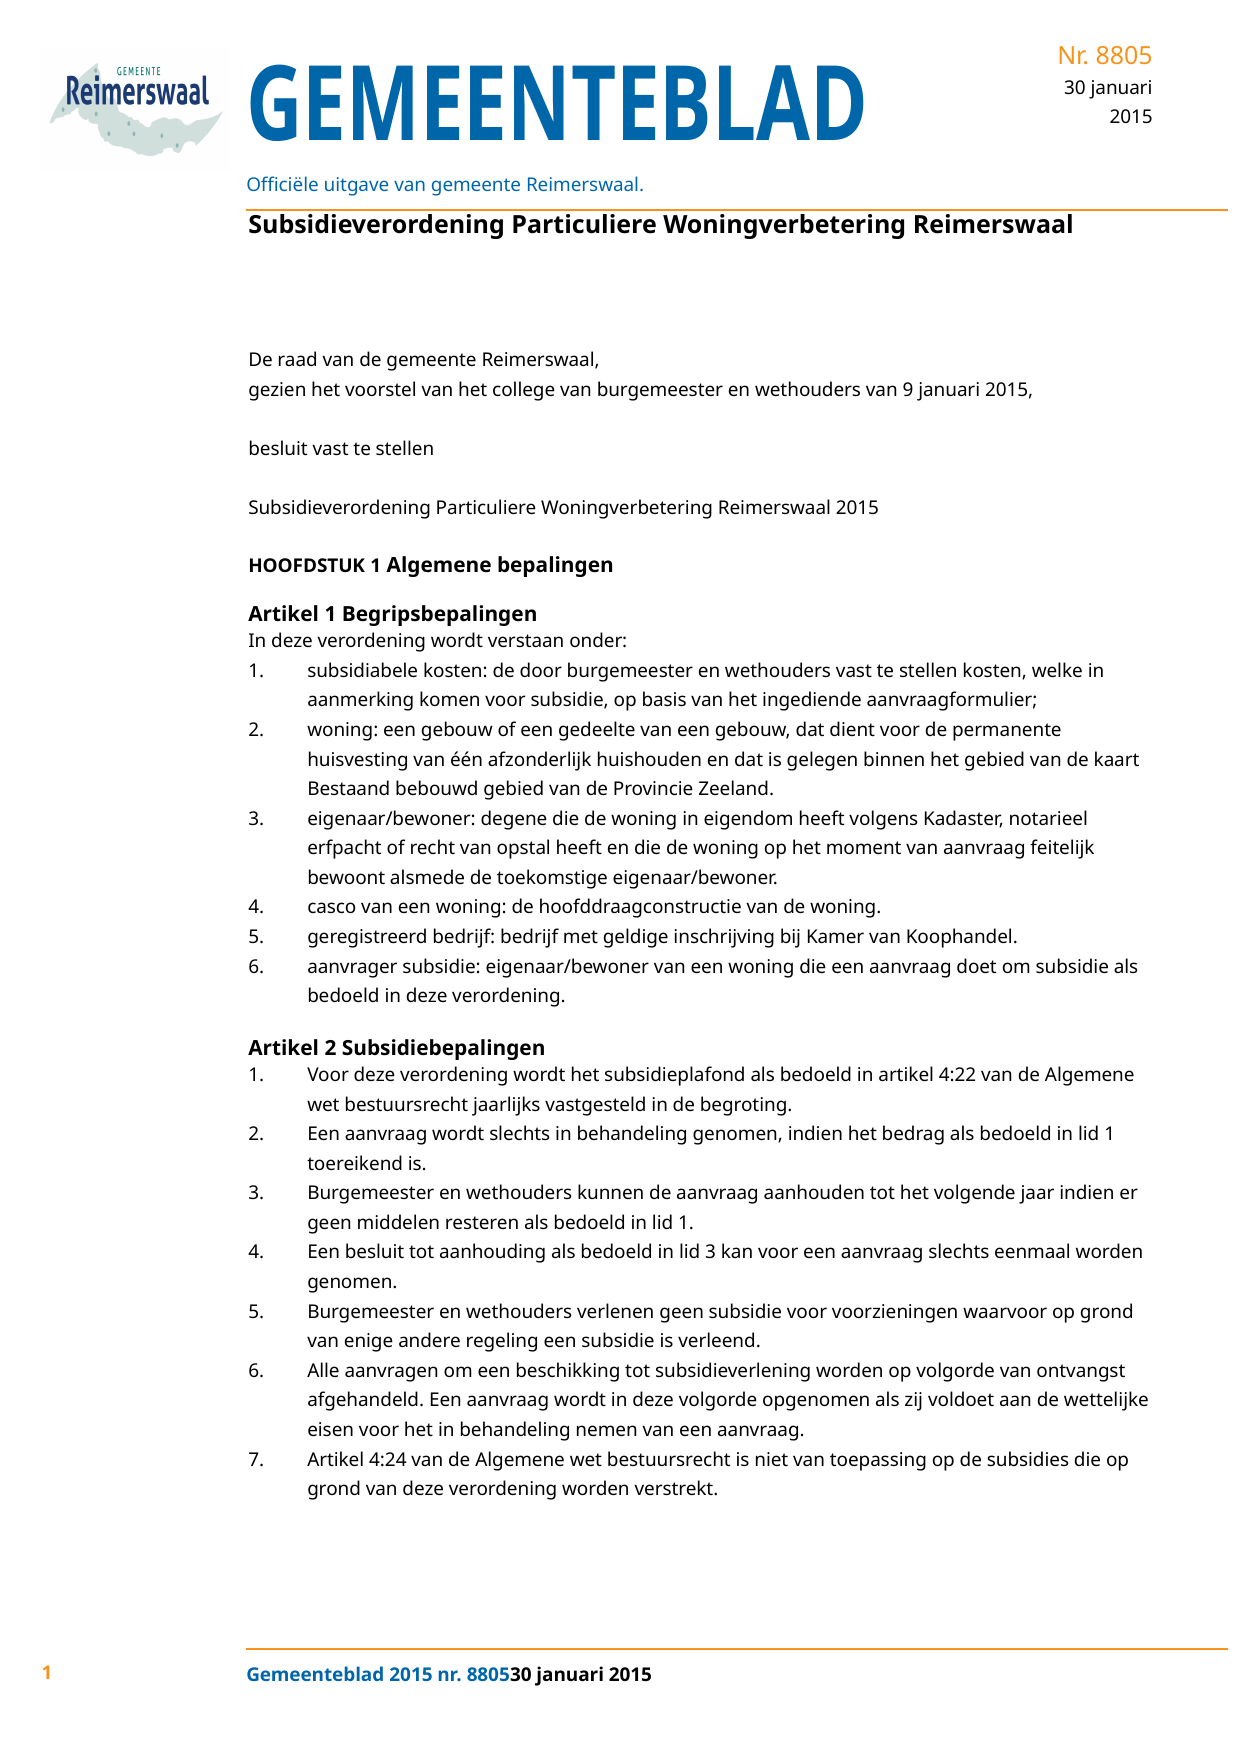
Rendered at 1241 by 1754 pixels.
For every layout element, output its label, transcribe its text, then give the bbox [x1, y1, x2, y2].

list geregistreerd bedrijf: bedrijf met geldige inschrijving bij Kamer van Koophandel. [248, 923, 1152, 949]
list Burgemeester en wethouders verlenen geen subsidie voor voorzieningen waarvoor op grond van enige andere regeling een subsidie is verleend. [248, 1298, 1152, 1353]
list Voor deze verordening wordt het subsidieplafond als bedoeld in artikel 4:22 van de Algemene wet bestuursrecht jaarlijks vastgesteld in de begroting. [248, 1061, 1152, 1117]
list subsidiabele kosten: de door burgemeester en wethouders vast te stellen kosten, welke in aanmerking komen voor subsidie, op basis van het ingediende aanvraagformulier; [248, 657, 1152, 712]
list Artikel 4:24 van de Algemene wet bestuursrecht is niet van toepassing op de subsidies die op grond van deze verordening worden verstrekt. [248, 1446, 1152, 1501]
text besluit vast te stellen [248, 435, 1152, 461]
list aanvrager subsidie: eigenaar/bewoner van een woning die een aanvraag doet om subsidie als bedoeld in deze verordening. [248, 953, 1152, 1008]
list Een besluit tot aanhouding als bedoeld in lid 3 kan voor een aanvraag slechts eenmaal worden genomen. [248, 1239, 1152, 1294]
picture [41, 47, 231, 172]
text Artikel 2 Subsidiebepalingen [248, 1033, 1152, 1061]
list Alle aanvragen om een beschikking tot subsidieverlening worden op volgorde van ontvangst afgehandeld. Een aanvraag wordt in deze volgorde opgenomen als zij voldoet aan de wettelijke eisen voor het in behandeling nemen van een aanvraag. [248, 1357, 1152, 1442]
text Subsidieverordening Particuliere Woningverbetering Reimerswaal [248, 211, 1152, 241]
text Subsidieverordening Particuliere Woningverbetering Reimerswaal 2015 [248, 494, 1152, 520]
list eigenaar/bewoner: degene die de woning in eigendom heeft volgens Kadaster, notarieel erfpacht of recht van opstal heeft en die de woning op het moment van aanvraag feitelijk bewoont alsmede de toekomstige eigenaar/bewoner. [248, 805, 1152, 890]
text HOOFDSTUK 1 Algemene bepalingen [248, 550, 1152, 578]
text gezien het voorstel van het college van burgemeester en wethouders van 9 januari 2015, [248, 376, 1152, 402]
list woning: een gebouw of een gedeelte van een gebouw, dat dient voor de permanente huisvesting van één afzonderlijk huishouden en dat is gelegen binnen het gebied van de kaart Bestaand bebouwd gebied van de Provincie Zeeland. [248, 716, 1152, 801]
list casco van een woning: de hoofddraagconstructie van de woning. [248, 894, 1152, 919]
text Artikel 1 Begripsbepalingen [248, 599, 1152, 627]
list Een aanvraag wordt slechts in behandeling genomen, indien het bedrag als bedoeld in lid 1 toereikend is. [248, 1120, 1152, 1176]
list Burgemeester en wethouders kunnen de aanvraag aanhouden tot het volgende jaar indien er geen middelen resteren als bedoeld in lid 1. [248, 1179, 1152, 1235]
text In deze verordening wordt verstaan onder: [248, 627, 1152, 653]
text De raad van de gemeente Reimerswaal, [248, 346, 1152, 372]
